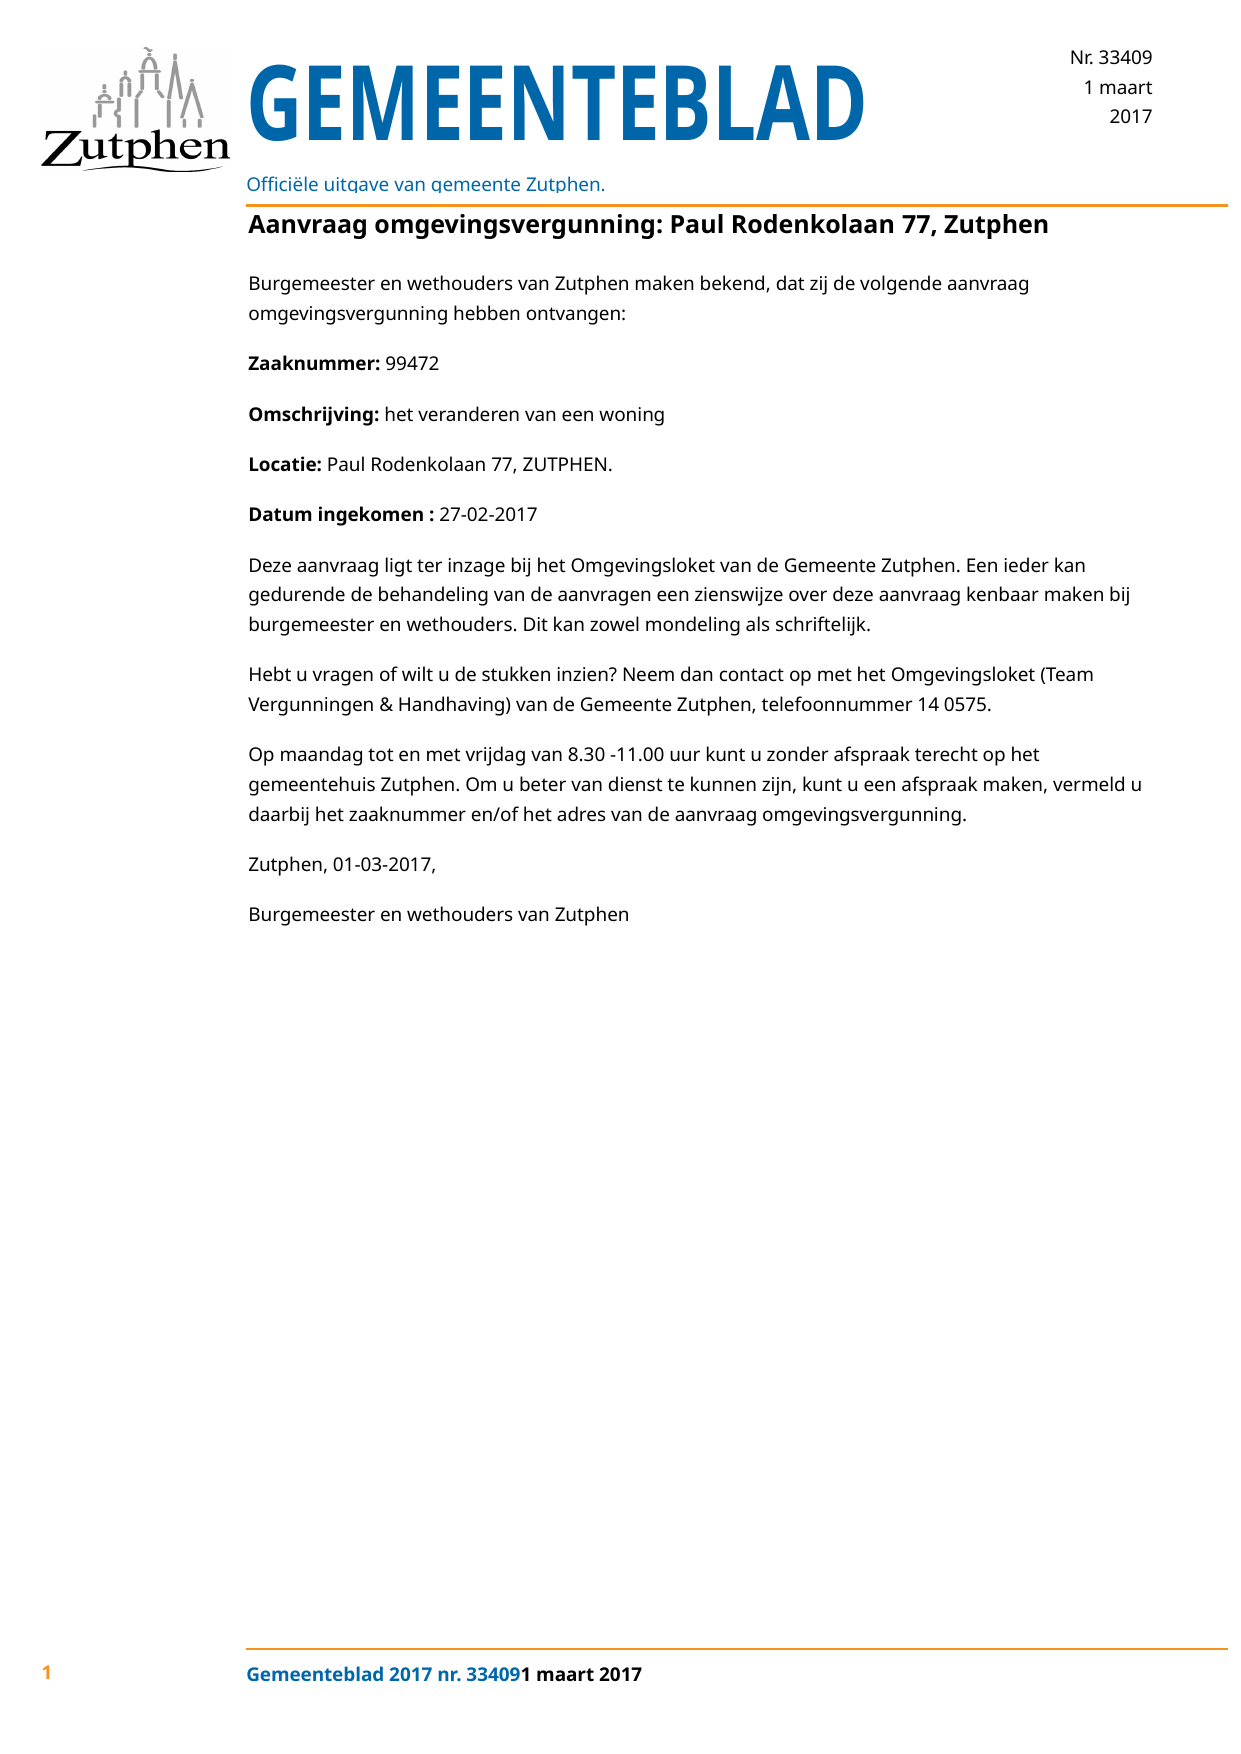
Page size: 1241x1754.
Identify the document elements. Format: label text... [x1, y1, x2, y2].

text Datum ingekomen : 27-02-2017 [248, 502, 1152, 527]
text Aanvraag omgevingsvergunning: Paul Rodenkolaan 77, Zutphen [248, 207, 1152, 241]
text Deze aanvraag ligt ter inzage bij het Omgevingsloket van de Gemeente Zutphen. Een ieder kan gedurende de behandeling van de aanvragen een zienswijze over deze aanvraag kenbaar maken bij burgemeester en wethouders. Dit kan zowel mondeling als schriftelijk. [248, 552, 1152, 637]
text Zaaknummer: 99472 [248, 350, 1152, 376]
text Op maandag tot en met vrijdag van 8.30 -11.00 uur kunt u zonder afspraak terecht op het gemeentehuis Zutphen. Om u beter van dienst te kunnen zijn, kunt u een afspraak maken, vermeld u daarbij het zaaknummer en/of het adres van de aanvraag omgevingsvergunning. [248, 742, 1152, 826]
picture [41, 47, 231, 172]
text Omschrijving: het veranderen van een woning [248, 401, 1152, 426]
text Burgemeester en wethouders van Zutphen maken bekend, dat zij de volgende aanvraag omgevingsvergunning hebben ontvangen: [248, 270, 1152, 326]
text Hebt u vragen of wilt u de stukken inzien? Neem dan contact op met het Omgevingsloket (Team Vergunningen & Handhaving) van de Gemeente Zutphen, telefoonnummer 14 0575. [248, 662, 1152, 717]
text Locatie: Paul Rodenkolaan 77, ZUTPHEN. [248, 451, 1152, 477]
text Zutphen, 01-03-2017, [248, 851, 1152, 877]
text Burgemeester en wethouders van Zutphen [248, 902, 1152, 927]
